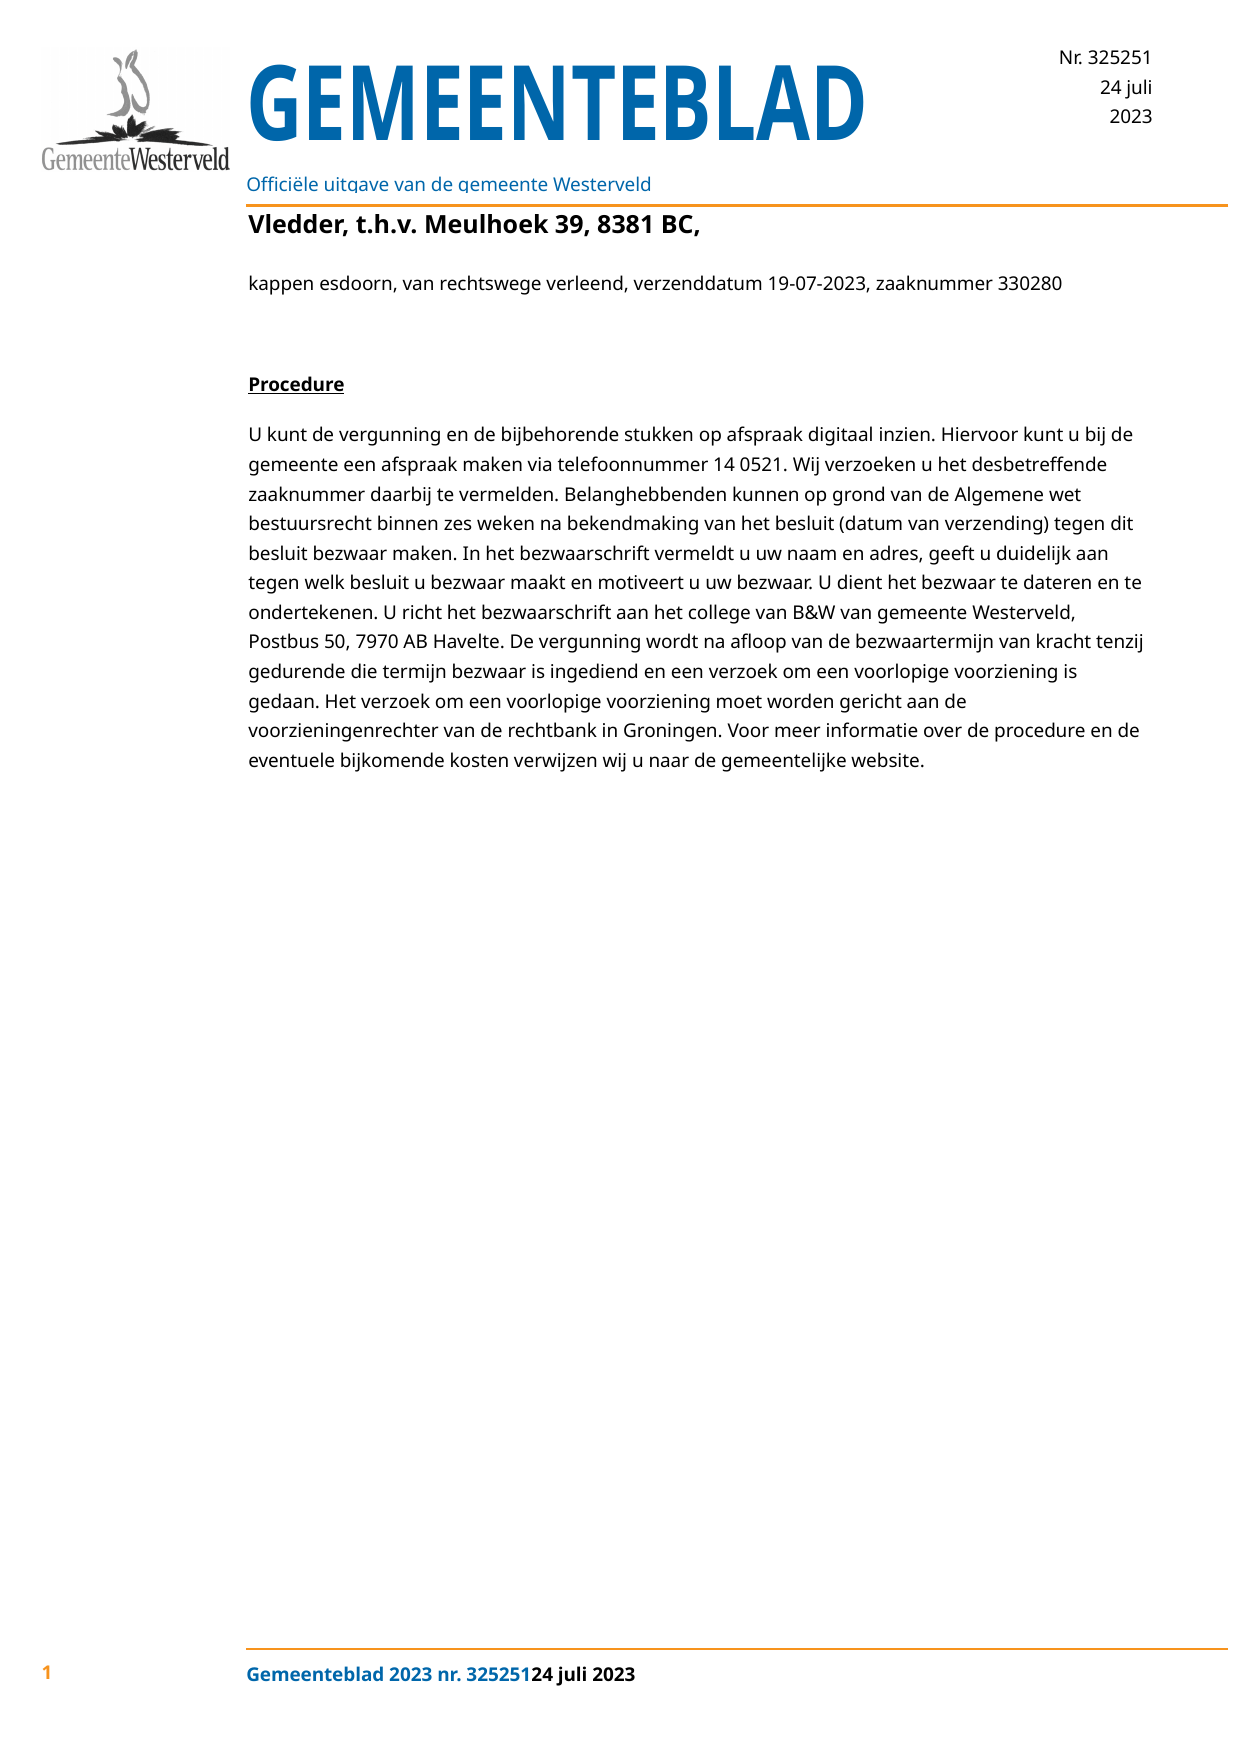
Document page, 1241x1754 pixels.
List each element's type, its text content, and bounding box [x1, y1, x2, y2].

text Procedure [248, 371, 1152, 397]
picture [41, 47, 231, 172]
text U kunt de vergunning en de bijbehorende stukken op afspraak digitaal inzien. Hiervoor kunt u bij de gemeente een afspraak maken via telefoonnummer 14 0521. Wij verzoeken u het desbetreffende zaaknummer daarbij te vermelden. Belanghebbenden kunnen op grond van de Algemene wet bestuursrecht binnen zes weken na bekendmaking van het besluit (datum van verzending) tegen dit besluit bezwaar maken. In het bezwaarschrift vermeldt u uw naam en adres, geeft u duidelijk aan tegen welk besluit u bezwaar maakt en motiveert u uw bezwaar. U dient het bezwaar te dateren en te ondertekenen. U richt het bezwaarschrift aan het college van B&W van gemeente Westerveld, Postbus 50, 7970 AB Havelte. De vergunning wordt na afloop van de bezwaartermijn van kracht tenzij gedurende die termijn bezwaar is ingediend en een verzoek om een voorlopige voorziening is gedaan. Het verzoek om een voorlopige voorziening moet worden gericht aan de voorzieningenrechter van de rechtbank in Groningen. Voor meer informatie over de procedure en de eventuele bijkomende kosten verwijzen wij u naar de gemeentelijke website. [248, 422, 1152, 773]
text kappen esdoorn, van rechtswege verleend, verzenddatum 19-07-2023, zaaknummer 330280 [248, 270, 1152, 296]
text Vledder, t.h.v. Meulhoek 39, 8381 BC, [248, 207, 1152, 241]
